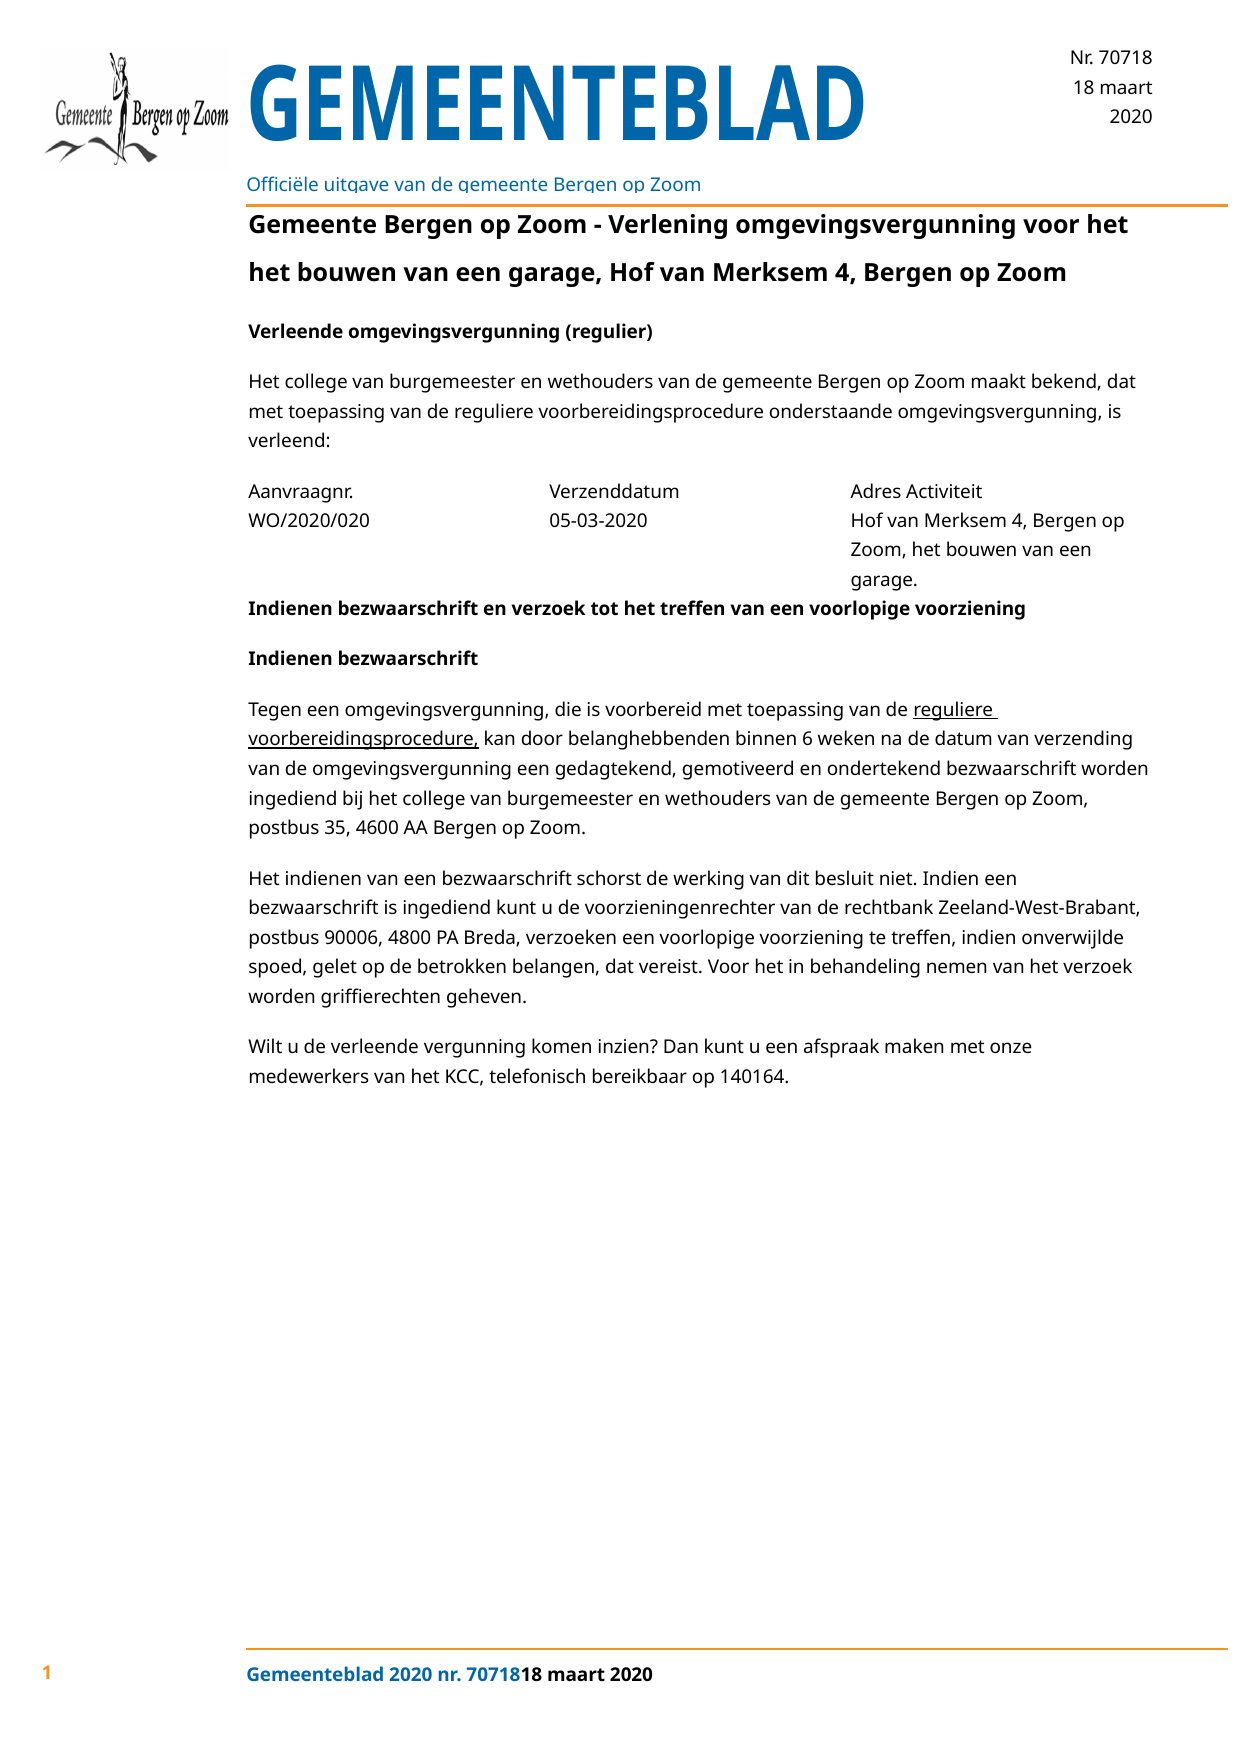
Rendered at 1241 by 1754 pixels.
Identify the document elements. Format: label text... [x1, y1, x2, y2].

table_header WO/2020/020 [248, 507, 549, 592]
table_header Hof van Merksem 4, Bergen op Zoom, het bouwen van een garage. [850, 507, 1152, 592]
text Tegen een omgevingsvergunning, die is voorbereid met toepassing van de reguliere voorbereidingsprocedure, kan door belanghebbenden binnen 6 weken na de datum van verzending van de omgevingsvergunning een gedagtekend, gemotiveerd en ondertekend bezwaarschrift worden ingediend bij het college van burgemeester en wethouders van de gemeente Bergen op Zoom, postbus 35, 4600 AA Bergen op Zoom. [248, 696, 1152, 840]
table_header Aanvraagnr. [248, 478, 549, 504]
table_header 05-03-2020 [549, 507, 850, 592]
text Indienen bezwaarschrift en verzoek tot het treffen van een voorlopige voorziening [248, 595, 1152, 621]
text Het indienen van een bezwaarschrift schorst de werking van dit besluit niet. Indien een bezwaarschrift is ingediend kunt u de voorzieningenrechter van de rechtbank Zeeland-West-Brabant, postbus 90006, 4800 PA Breda, verzoeken een voorlopige voorziening te treffen, indien onverwijlde spoed, gelet op de betrokken belangen, dat vereist. Voor het in behandeling nemen van het verzoek worden griffierechten geheven. [248, 865, 1152, 1009]
text Indienen bezwaarschrift [248, 646, 1152, 671]
table_header Verzenddatum [549, 478, 850, 504]
text Gemeente Bergen op Zoom - Verlening omgevingsvergunning voor het het bouwen van een garage, Hof van Merksem 4, Bergen op Zoom [248, 207, 1152, 288]
text Wilt u de verleende vergunning komen inzien? Dan kunt u een afspraak maken met onze medewerkers van het KCC, telefonisch bereikbaar op 140164. [248, 1033, 1152, 1089]
text Verleende omgevingsvergunning (regulier) [248, 318, 1152, 344]
picture [41, 47, 231, 172]
table_header Adres Activiteit [850, 478, 1152, 504]
text Het college van burgemeester en wethouders van de gemeente Bergen op Zoom maakt bekend, dat met toepassing van de reguliere voorbereidingsprocedure onderstaande omgevingsvergunning, is verleend: [248, 368, 1152, 453]
